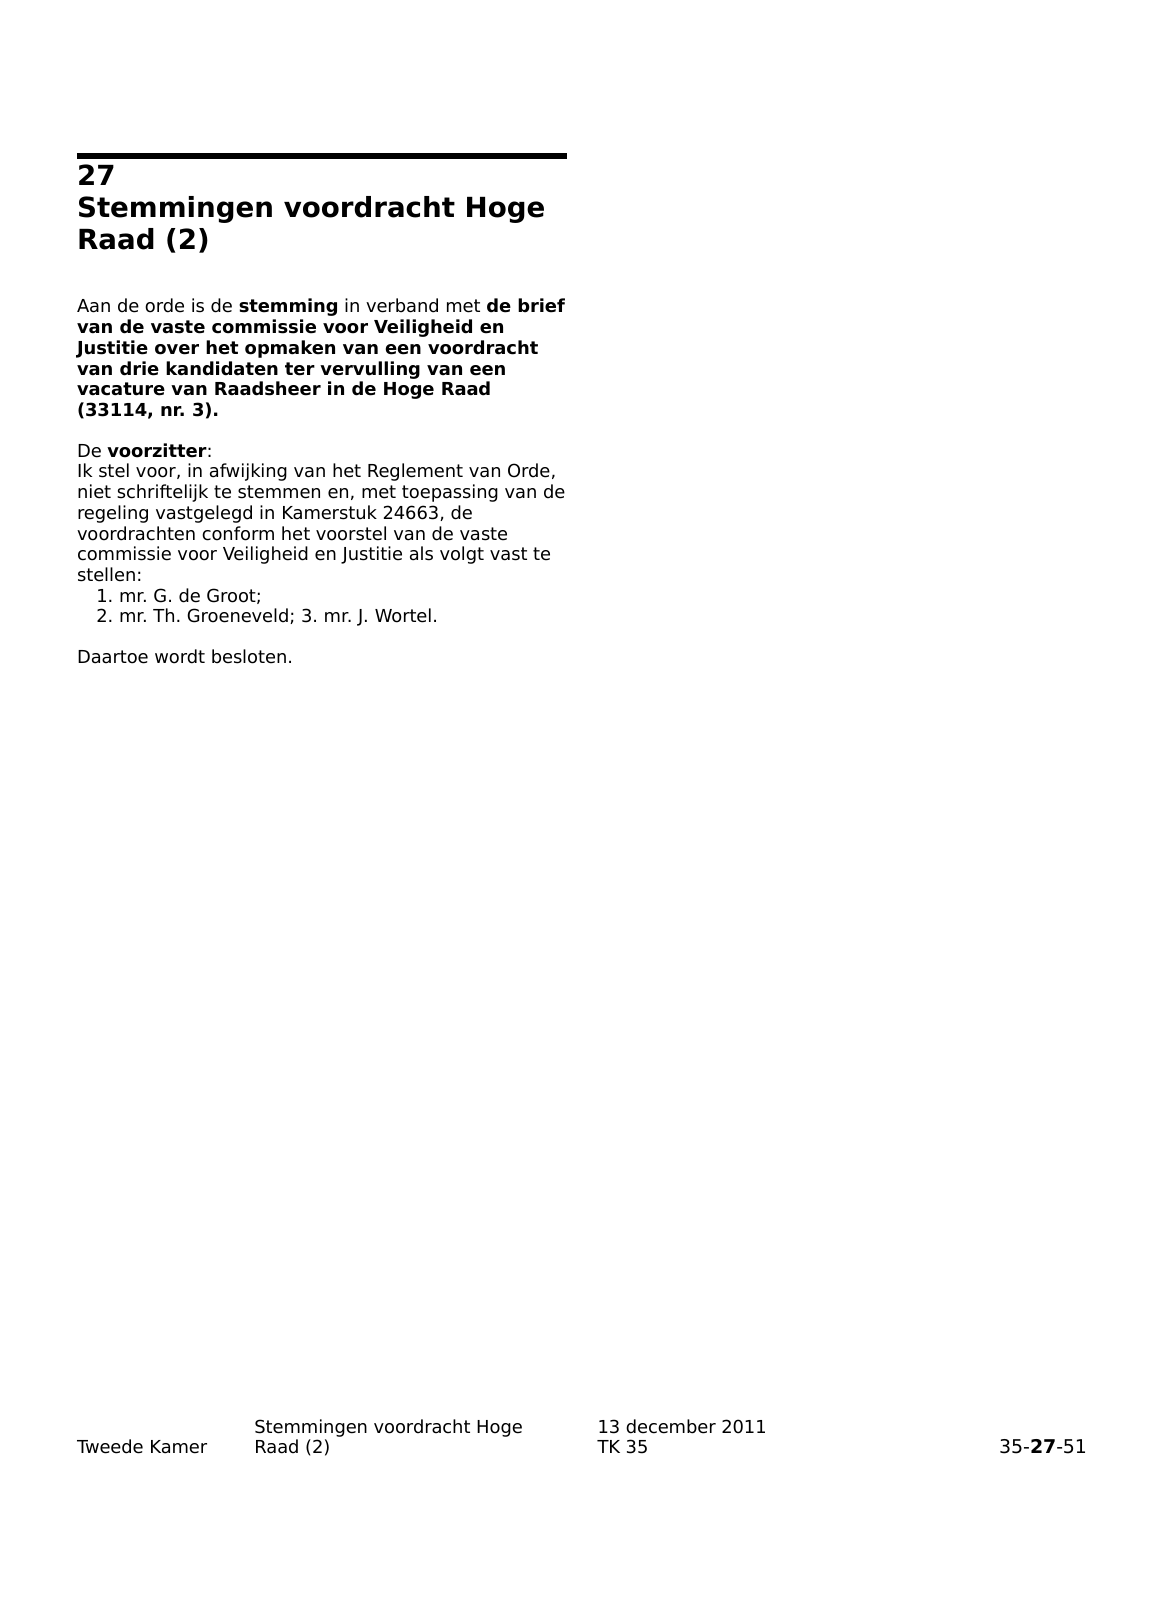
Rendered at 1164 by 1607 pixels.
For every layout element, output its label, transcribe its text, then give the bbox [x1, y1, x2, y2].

text Daartoe wordt besloten. [77, 647, 567, 668]
title 27 Stemmingen voordracht Hoge Raad (2) [77, 159, 567, 256]
text De voorzitter: [77, 441, 567, 461]
text Aan de orde is de stemming in verband met de brief van de vaste commissie voor Veiligheid en Justitie over het opmaken van een voordracht van drie kandidaten ter vervulling van een vacature van Raadsheer in de Hoge Raad (33114, nr. 3). [77, 296, 567, 421]
text Ik stel voor, in afwijking van het Reglement van Orde, niet schriftelijk te stemmen en, met toepassing van de regeling vastgelegd in Kamerstuk 24663, de voordrachten conform het voorstel van de vaste commissie voor Veiligheid en Justitie als volgt vast te stellen: [77, 461, 567, 586]
text 1. mr. G. de Groot; [77, 586, 567, 606]
text 2. mr. Th. Groeneveld; 3. mr. J. Wortel. [77, 606, 567, 627]
